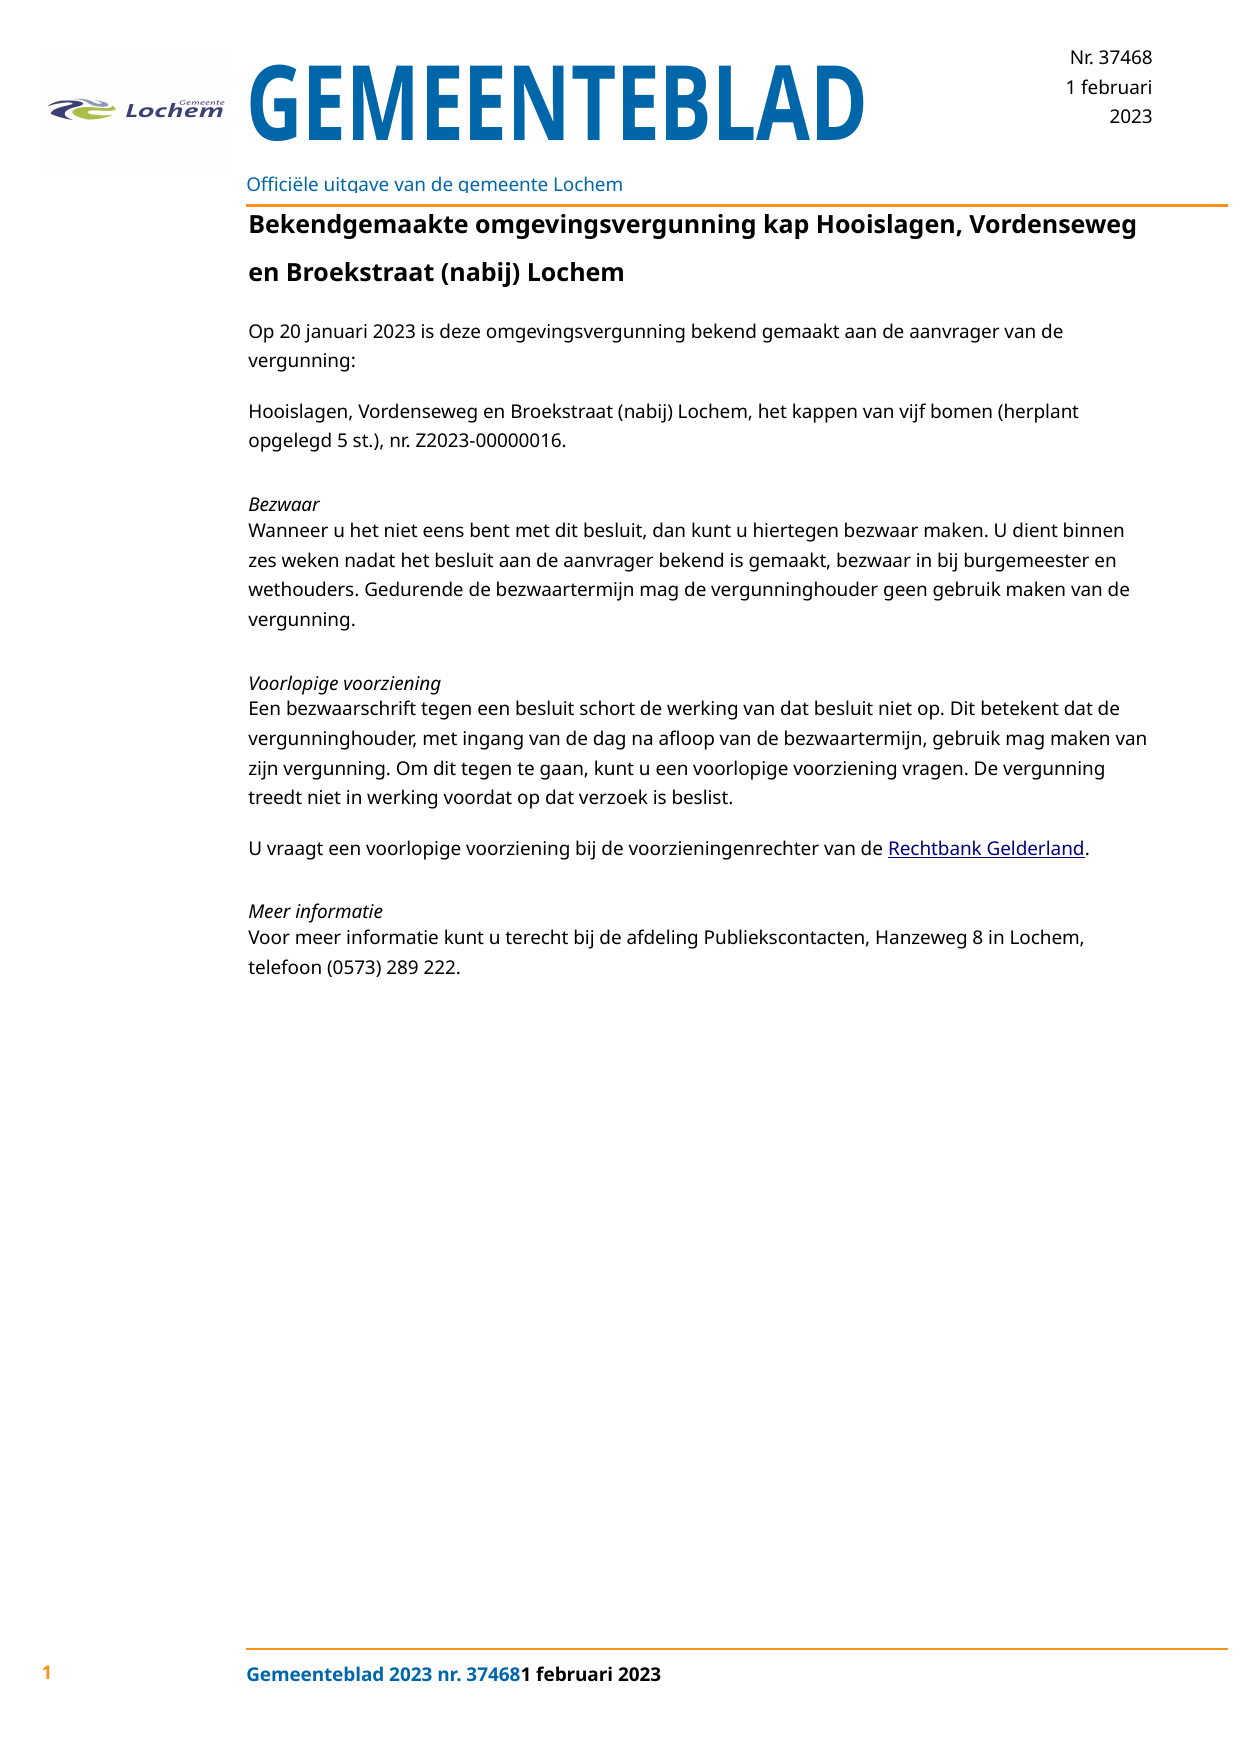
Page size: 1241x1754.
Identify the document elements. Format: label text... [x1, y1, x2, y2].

text Bezwaar [248, 491, 1152, 517]
text Meer informatie [248, 899, 1152, 924]
text Wanneer u het niet eens bent met dit besluit, dan kunt u hiertegen bezwaar maken. U dient binnen zes weken nadat het besluit aan de aanvrager bekend is gemaakt, bezwaar in bij burgemeester en wethouders. Gedurende de bezwaartermijn mag de vergunninghouder geen gebruik maken van de vergunning. [248, 517, 1152, 632]
text Voor meer informatie kunt u terecht bij de afdeling Publiekscontacten, Hanzeweg 8 in Lochem, telefoon (0573) 289 222. [248, 924, 1152, 980]
text Op 20 januari 2023 is deze omgevingsvergunning bekend gemaakt aan de aanvrager van de vergunning: [248, 318, 1152, 373]
text Een bezwaarschrift tegen een besluit schort de werking van dat besluit niet op. Dit betekent dat de vergunninghouder, met ingang van de dag na afloop van de bezwaartermijn, gebruik mag maken van zijn vergunning. Om dit tegen te gaan, kunt u een voorlopige voorziening vragen. De vergunning treedt niet in werking voordat op dat verzoek is beslist. [248, 696, 1152, 810]
picture [41, 47, 231, 172]
text Voorlopige voorziening [248, 670, 1152, 696]
text Hooislagen, Vordenseweg en Broekstraat (nabij) Lochem, het kappen van vijf bomen (herplant opgelegd 5 st.), nr. Z2023-00000016. [248, 398, 1152, 453]
text U vraagt een voorlopige voorziening bij de voorzieningenrechter van de Rechtbank Gelderland. [248, 835, 1152, 861]
text Bekendgemaakte omgevingsvergunning kap Hooislagen, Vordenseweg en Broekstraat (nabij) Lochem [248, 207, 1152, 288]
